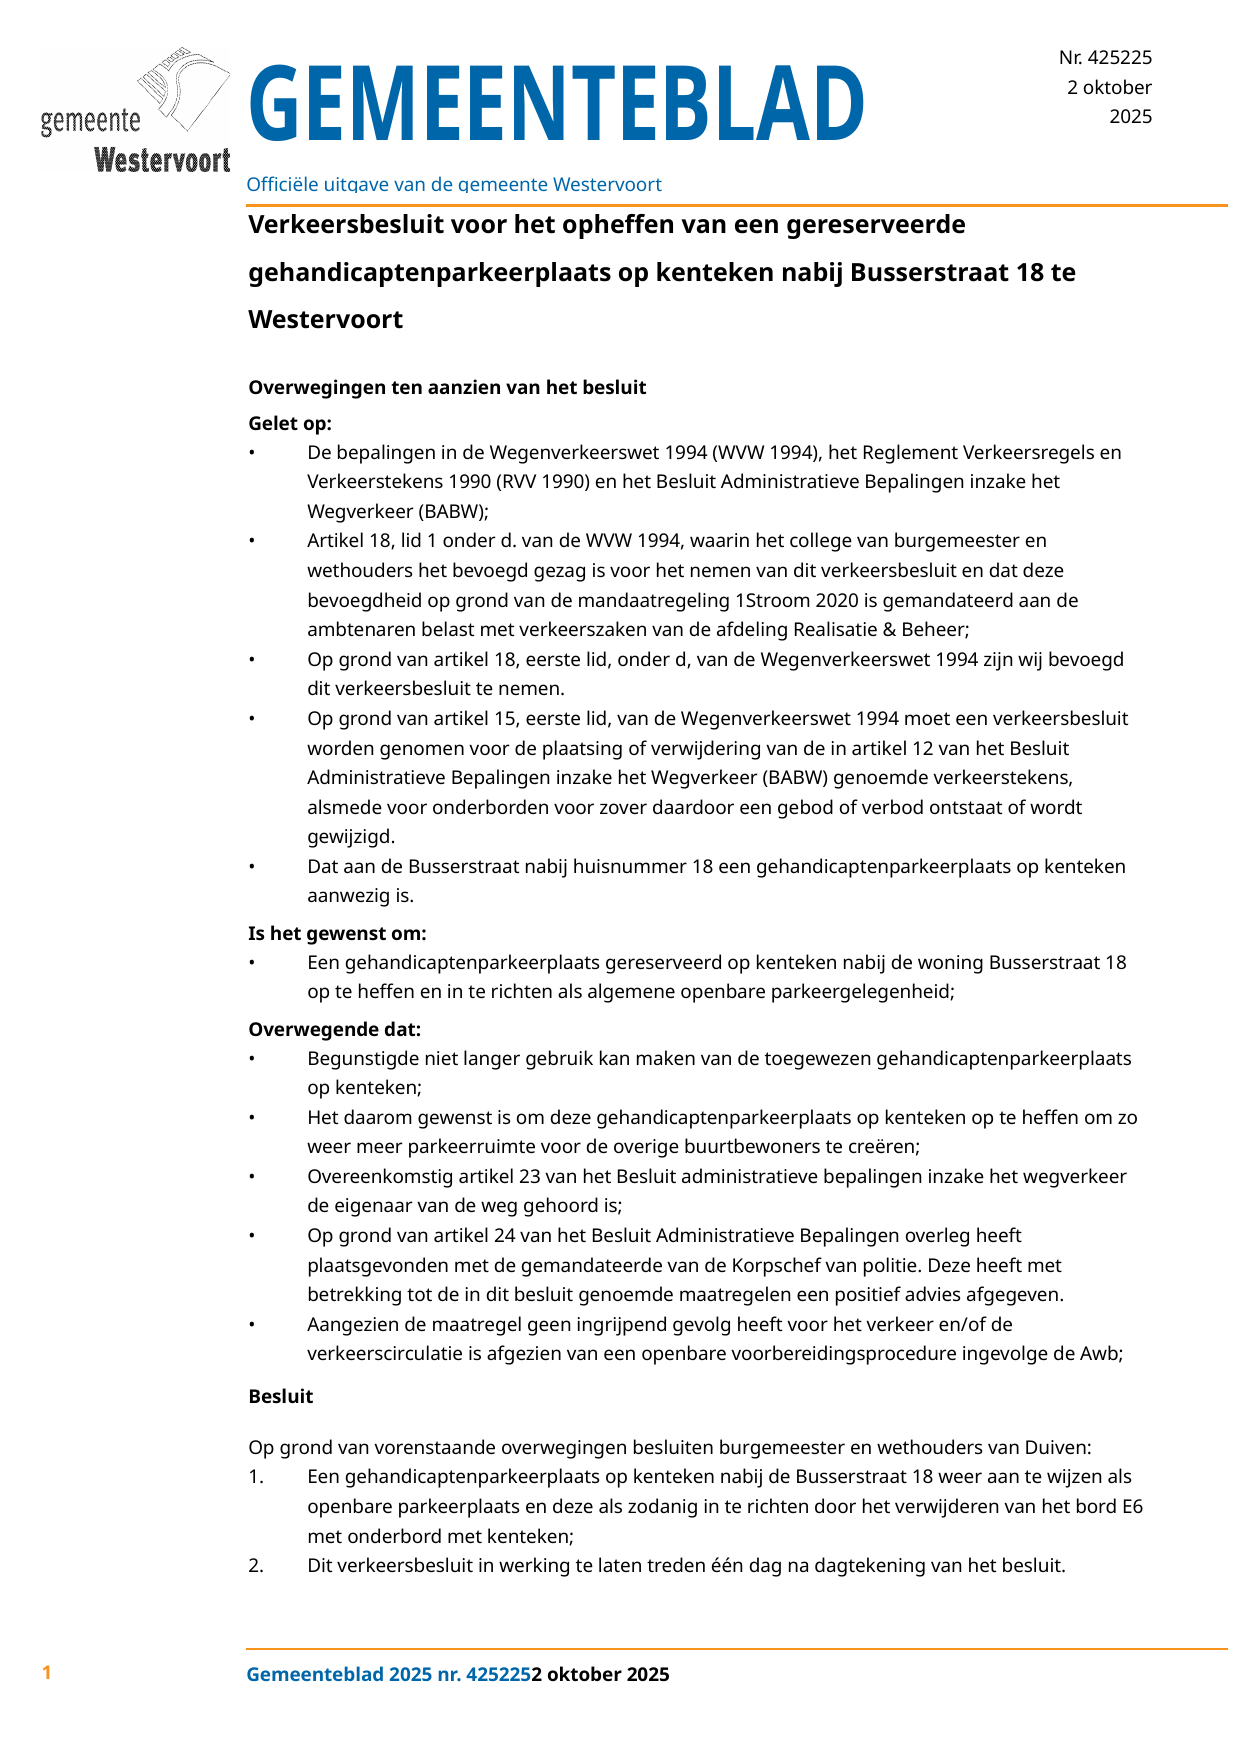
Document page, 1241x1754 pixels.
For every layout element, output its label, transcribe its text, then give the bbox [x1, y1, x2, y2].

list Aangezien de maatregel geen ingrijpend gevolg heeft voor het verkeer en/of de verkeerscirculatie is afgezien van een openbare voorbereidingsprocedure ingevolge de Awb; [248, 1311, 1152, 1366]
text Op grond van vorenstaande overwegingen besluiten burgemeester en wethouders van Duiven: [248, 1434, 1152, 1460]
text Gelet op: [248, 411, 1152, 436]
list Een gehandicaptenparkeerplaats gereserveerd op kenteken nabij de woning Busserstraat 18 op te heffen en in te richten als algemene openbare parkeergelegenheid; [248, 949, 1152, 1004]
list Artikel 18, lid 1 onder d. van de WVW 1994, waarin het college van burgemeester en wethouders het bevoegd gezag is voor het nemen van dit verkeersbesluit en dat deze bevoegdheid op grond van de mandaatregeling 1Stroom 2020 is gemandateerd aan de ambtenaren belast met verkeerszaken van de afdeling Realisatie & Beheer; [248, 528, 1152, 642]
list Dat aan de Busserstraat nabij huisnummer 18 een gehandicaptenparkeerplaats op kenteken aanwezig is. [248, 853, 1152, 908]
text Overwegingen ten aanzien van het besluit [248, 374, 1152, 399]
list Op grond van artikel 18, eerste lid, onder d, van de Wegenverkeerswet 1994 zijn wij bevoegd dit verkeersbesluit te nemen. [248, 646, 1152, 701]
list Op grond van artikel 15, eerste lid, van de Wegenverkeerswet 1994 moet een verkeersbesluit worden genomen voor de plaatsing of verwijdering van de in artikel 12 van het Besluit Administratieve Bepalingen inzake het Wegverkeer (BABW) genoemde verkeerstekens, alsmede voor onderborden voor zover daardoor een gebod of verbod ontstaat of wordt gewijzigd. [248, 705, 1152, 849]
list Dit verkeersbesluit in werking te laten treden één dag na dagtekening van het besluit. [248, 1552, 1152, 1578]
list De bepalingen in de Wegenverkeerswet 1994 (WVW 1994), het Reglement Verkeersregels en Verkeerstekens 1990 (RVV 1990) en het Besluit Administratieve Bepalingen inzake het Wegverkeer (BABW); [248, 439, 1152, 524]
picture [41, 47, 231, 172]
list Op grond van artikel 24 van het Besluit Administratieve Bepalingen overleg heeft plaatsgevonden met de gemandateerde van de Korpschef van politie. Deze heeft met betrekking tot de in dit besluit genoemde maatregelen een positief advies afgegeven. [248, 1222, 1152, 1307]
text Is het gewenst om: [248, 921, 1152, 946]
text Overwegende dat: [248, 1016, 1152, 1042]
list Begunstigde niet langer gebruik kan maken van de toegewezen gehandicaptenparkeerplaats op kenteken; [248, 1045, 1152, 1100]
list Het daarom gewenst is om deze gehandicaptenparkeerplaats op kenteken op te heffen om zo weer meer parkeerruimte voor de overige buurtbewoners te creëren; [248, 1104, 1152, 1159]
list Een gehandicaptenparkeerplaats op kenteken nabij de Busserstraat 18 weer aan te wijzen als openbare parkeerplaats en deze als zodanig in te richten door het verwijderen van het bord E6 met onderbord met kenteken; [248, 1464, 1152, 1549]
text Verkeersbesluit voor het opheffen van een gereserveerde gehandicaptenparkeerplaats op kenteken nabij Busserstraat 18 te Westervoort [248, 207, 1152, 336]
list Overeenkomstig artikel 23 van het Besluit administratieve bepalingen inzake het wegverkeer de eigenaar van de weg gehoord is; [248, 1163, 1152, 1218]
text Besluit [248, 1384, 1152, 1409]
